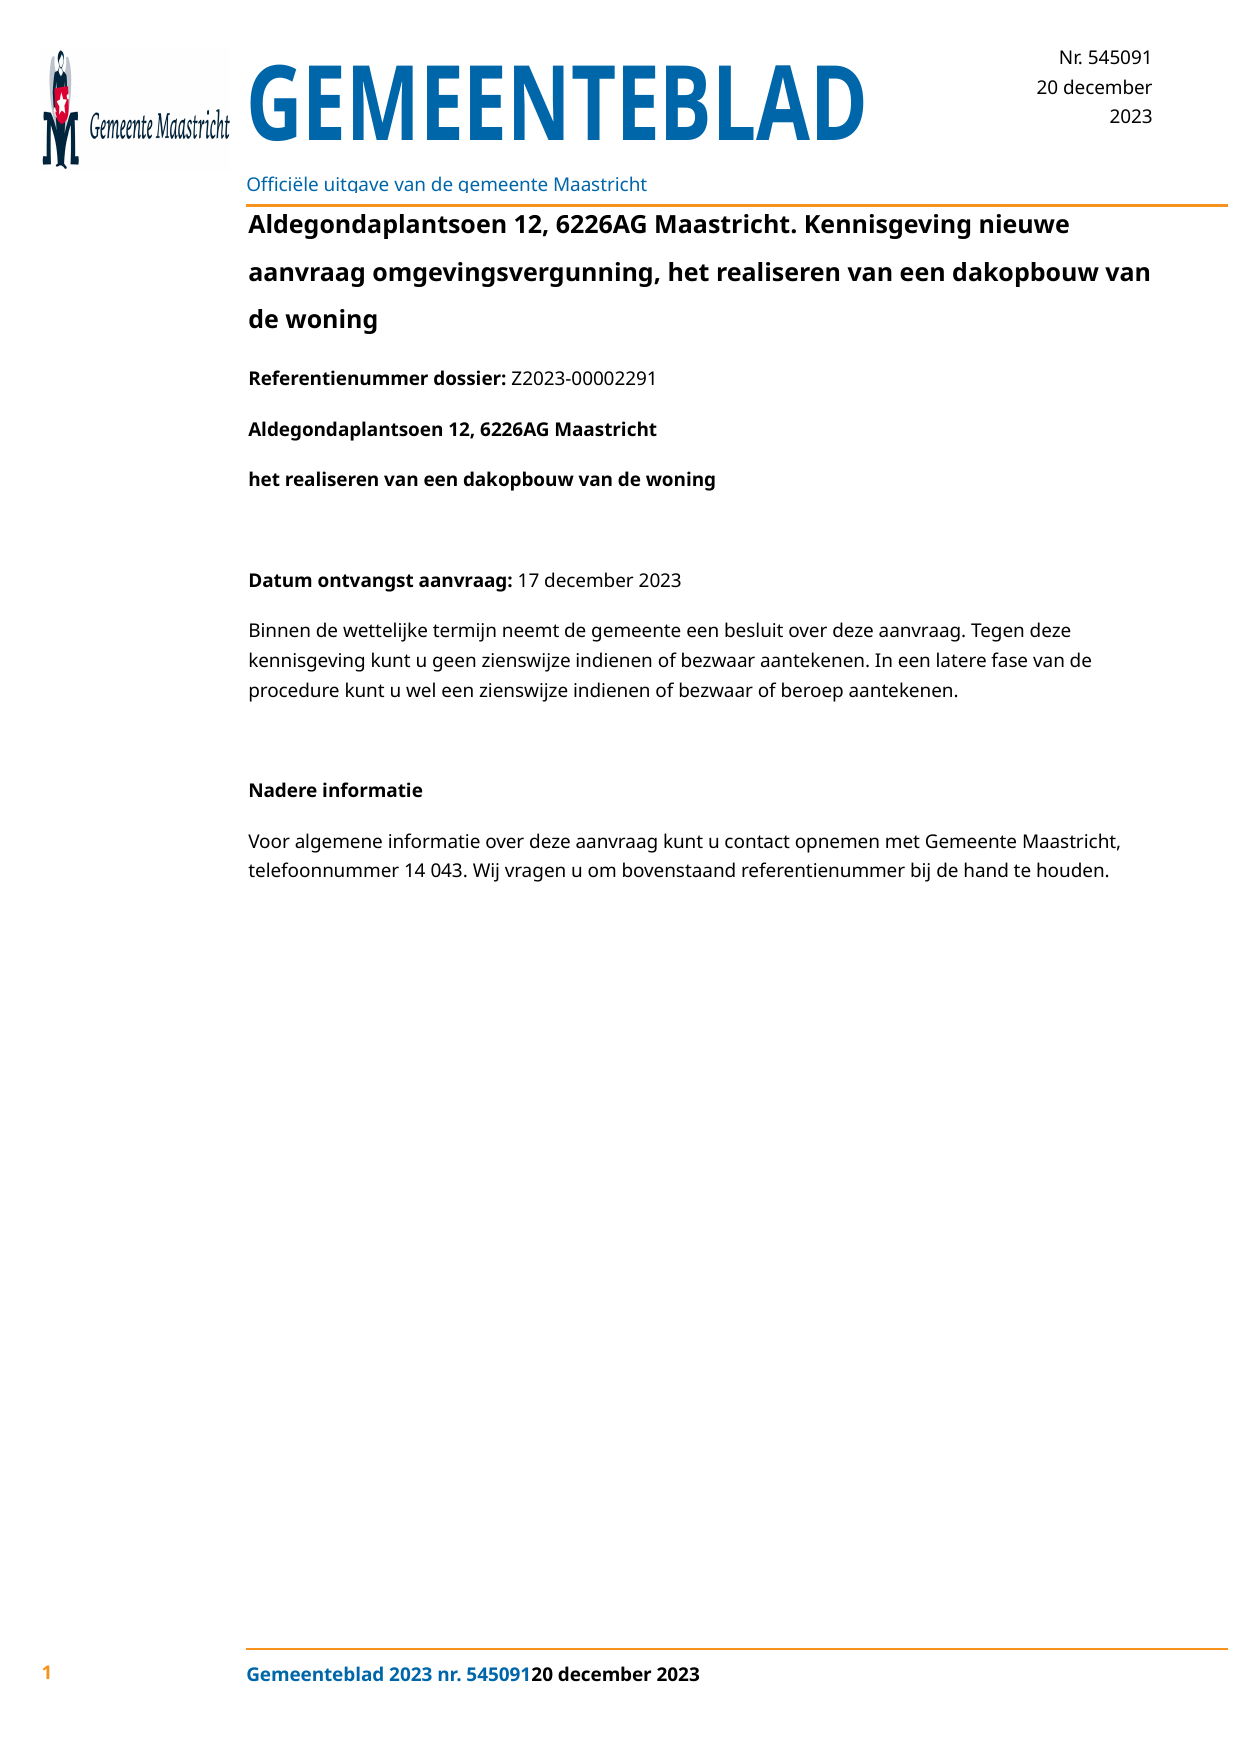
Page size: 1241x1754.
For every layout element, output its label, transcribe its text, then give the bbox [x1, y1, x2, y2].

text Referentienummer dossier: Z2023-00002291 [248, 366, 1152, 391]
picture [41, 47, 231, 172]
text het realiseren van een dakopbouw van de woning [248, 466, 1152, 492]
text Aldegondaplantsoen 12, 6226AG Maastricht [248, 416, 1152, 442]
text Binnen de wettelijke termijn neemt de gemeente een besluit over deze aanvraag. Tegen deze kennisgeving kunt u geen zienswijze indienen of bezwaar aantekenen. In een latere fase van de procedure kunt u wel een zienswijze indienen of bezwaar of beroep aantekenen. [248, 618, 1152, 702]
text Nadere informatie [248, 778, 1152, 803]
text Datum ontvangst aanvraag: 17 december 2023 [248, 567, 1152, 593]
text Voor algemene informatie over deze aanvraag kunt u contact opnemen met Gemeente Maastricht, telefoonnummer 14 043. Wij vragen u om bovenstaand referentienummer bij de hand te houden. [248, 828, 1152, 883]
text Aldegondaplantsoen 12, 6226AG Maastricht. Kennisgeving nieuwe aanvraag omgevingsvergunning, het realiseren van een dakopbouw van de woning [248, 207, 1152, 336]
